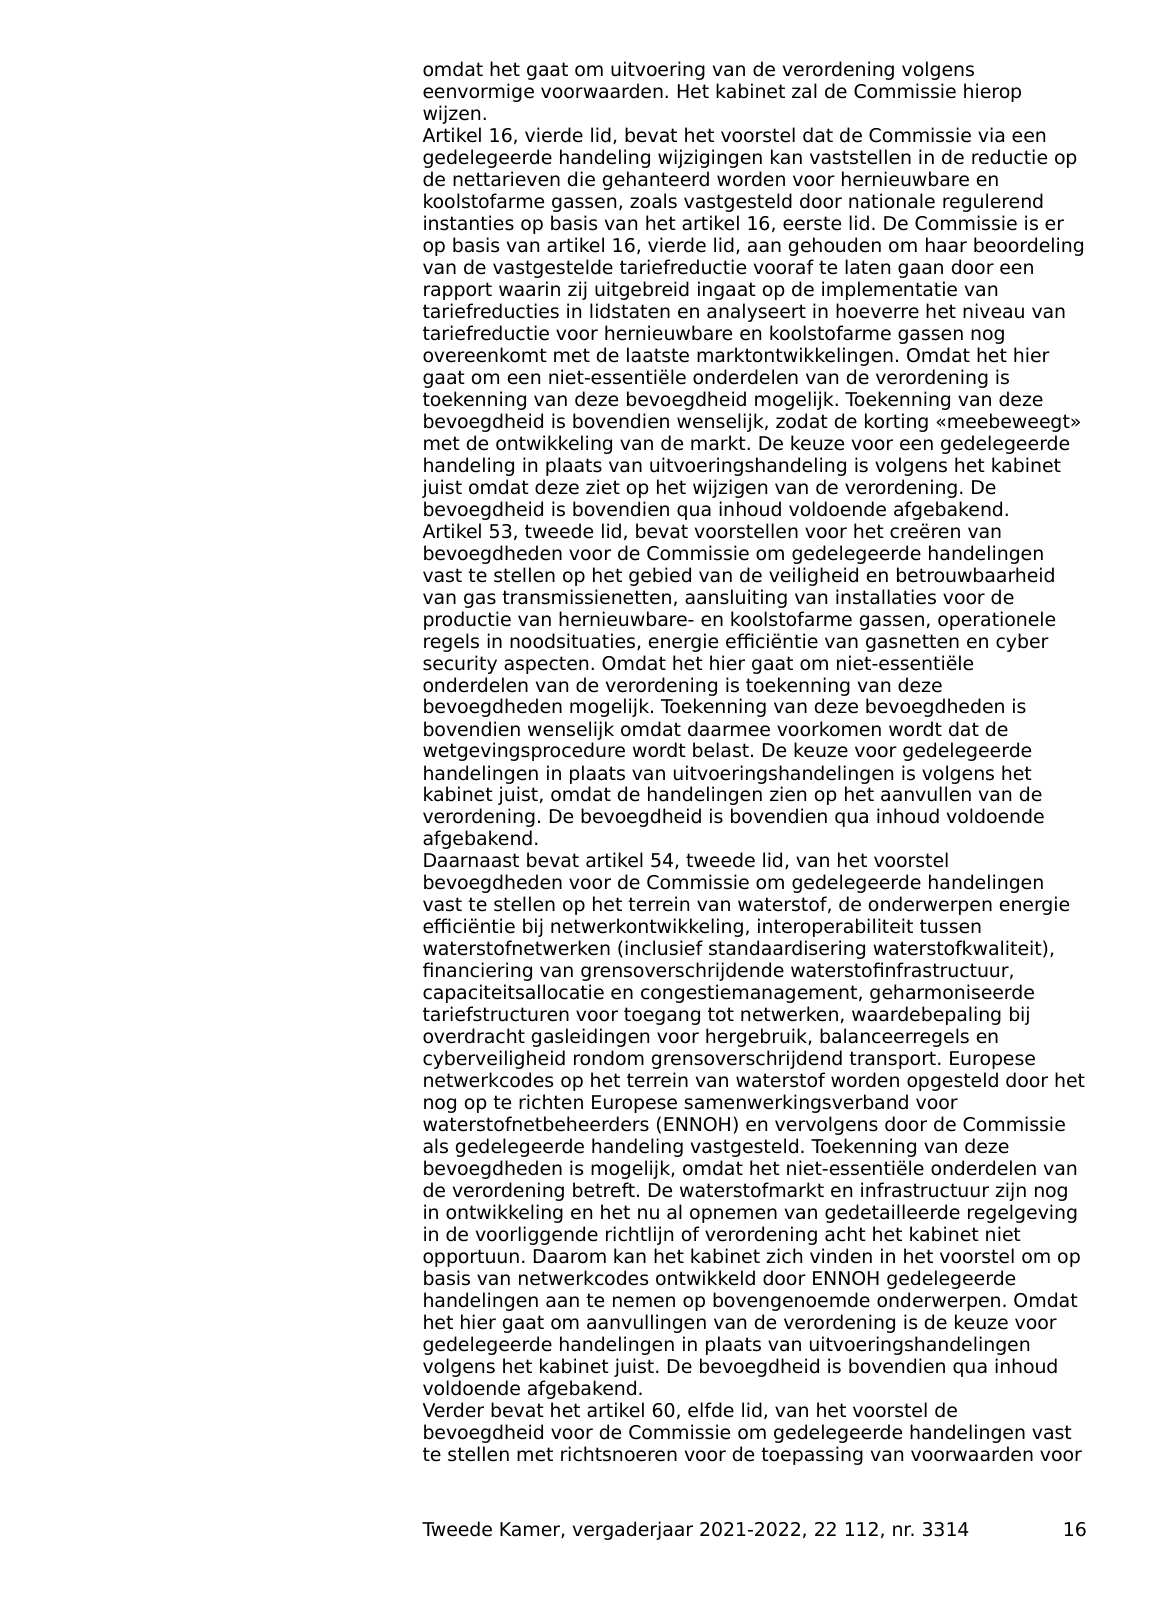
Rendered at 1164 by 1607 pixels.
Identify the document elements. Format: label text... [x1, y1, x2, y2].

text omdat het gaat om uitvoering van de verordening volgens eenvormige voorwaarden. Het kabinet zal de Commissie hierop wijzen. [422, 59, 1087, 125]
text Verder bevat het artikel 60, elfde lid, van het voorstel de bevoegdheid voor de Commissie om gedelegeerde handelingen vast te stellen met richtsnoeren voor de toepassing van voorwaarden voor [422, 1400, 1087, 1466]
text Daarnaast bevat artikel 54, tweede lid, van het voorstel bevoegdheden voor de Commissie om gedelegeerde handelingen vast te stellen op het terrein van waterstof, de onderwerpen energie efficiëntie bij netwerkontwikkeling, interoperabiliteit tussen waterstofnetwerken (inclusief standaardisering waterstofkwaliteit), financiering van grensoverschrijdende waterstofinfrastructuur, capaciteitsallocatie en congestiemanagement, geharmoniseerde tariefstructuren voor toegang tot netwerken, waardebepaling bij overdracht gasleidingen voor hergebruik, balanceerregels en cyberveiligheid rondom grensoverschrijdend transport. Europese netwerkcodes op het terrein van waterstof worden opgesteld door het nog op te richten Europese samenwerkingsverband voor waterstofnetbeheerders (ENNOH) en vervolgens door de Commissie als gedelegeerde handeling vastgesteld. Toekenning van deze bevoegdheden is mogelijk, omdat het niet-essentiële onderdelen van de verordening betreft. De waterstofmarkt en infrastructuur zijn nog in ontwikkeling en het nu al opnemen van gedetailleerde regelgeving in de voorliggende richtlijn of verordening acht het kabinet niet opportuun. Daarom kan het kabinet zich vinden in het voorstel om op basis van netwerkcodes ontwikkeld door ENNOH gedelegeerde handelingen aan te nemen op bovengenoemde onderwerpen. Omdat het hier gaat om aanvullingen van de verordening is de keuze voor gedelegeerde handelingen in plaats van uitvoeringshandelingen volgens het kabinet juist. De bevoegdheid is bovendien qua inhoud voldoende afgebakend. [422, 850, 1087, 1400]
text Artikel 16, vierde lid, bevat het voorstel dat de Commissie via een gedelegeerde handeling wijzigingen kan vaststellen in de reductie op de nettarieven die gehanteerd worden voor hernieuwbare en koolstofarme gassen, zoals vastgesteld door nationale regulerend instanties op basis van het artikel 16, eerste lid. De Commissie is er op basis van artikel 16, vierde lid, aan gehouden om haar beoordeling van de vastgestelde tariefreductie vooraf te laten gaan door een rapport waarin zij uitgebreid ingaat op de implementatie van tariefreducties in lidstaten en analyseert in hoeverre het niveau van tariefreductie voor hernieuwbare en koolstofarme gassen nog overeenkomt met de laatste marktontwikkelingen. Omdat het hier gaat om een niet-essentiële onderdelen van de verordening is toekenning van deze bevoegdheid mogelijk. Toekenning van deze bevoegdheid is bovendien wenselijk, zodat de korting «meebeweegt» met de ontwikkeling van de markt. De keuze voor een gedelegeerde handeling in plaats van uitvoeringshandeling is volgens het kabinet juist omdat deze ziet op het wijzigen van de verordening. De bevoegdheid is bovendien qua inhoud voldoende afgebakend. [422, 125, 1087, 521]
text Artikel 53, tweede lid, bevat voorstellen voor het creëren van bevoegdheden voor de Commissie om gedelegeerde handelingen vast te stellen op het gebied van de veiligheid en betrouwbaarheid van gas transmissienetten, aansluiting van installaties voor de productie van hernieuwbare- en koolstofarme gassen, operationele regels in noodsituaties, energie efficiëntie van gasnetten en cyber security aspecten. Omdat het hier gaat om niet-essentiële onderdelen van de verordening is toekenning van deze bevoegdheden mogelijk. Toekenning van deze bevoegdheden is bovendien wenselijk omdat daarmee voorkomen wordt dat de wetgevingsprocedure wordt belast. De keuze voor gedelegeerde handelingen in plaats van uitvoeringshandelingen is volgens het kabinet juist, omdat de handelingen zien op het aanvullen van de verordening. De bevoegdheid is bovendien qua inhoud voldoende afgebakend. [422, 521, 1087, 850]
